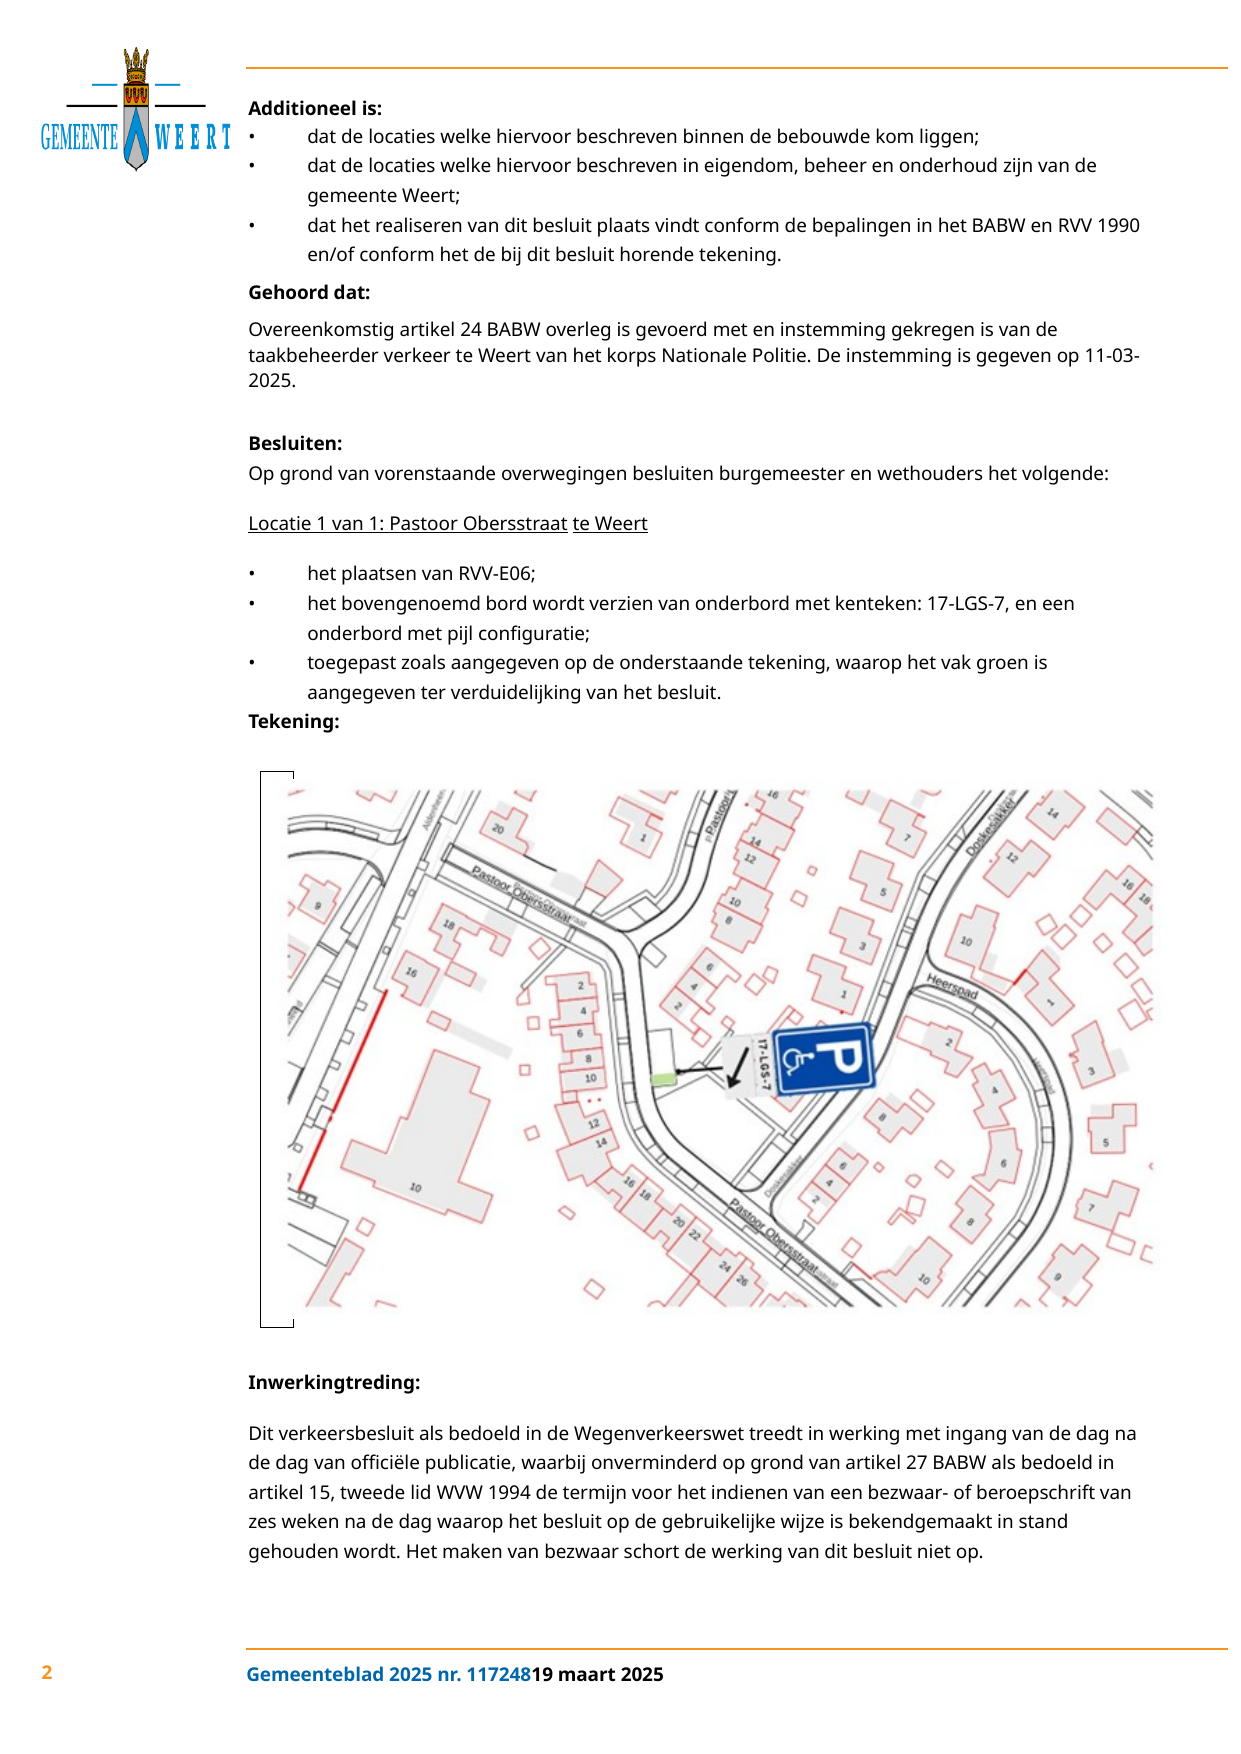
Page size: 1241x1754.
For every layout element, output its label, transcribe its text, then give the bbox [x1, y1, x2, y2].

text Overeenkomstig artikel 24 BABW overleg is gevoerd met en instemming gekregen is van de taakbeheerder verkeer te Weert van het korps Nationale Politie. De instemming is gegeven op 11-03-2025. [248, 316, 1152, 393]
text Inwerkingtreding: [248, 1369, 1152, 1395]
text Additioneel is: [248, 95, 1152, 121]
list dat de locaties welke hiervoor beschreven in eigendom, beheer en onderhoud zijn van de gemeente Weert; [248, 153, 1152, 208]
picture [268, 779, 1173, 1319]
text Tekening: [248, 708, 1152, 734]
text Dit verkeersbesluit als bedoeld in de Wegenverkeerswet treedt in werking met ingang van de dag na de dag van officiële publicatie, waarbij onverminderd op grond van artikel 27 BABW als bedoeld in artikel 15, tweede lid WVW 1994 de termijn voor het indienen van een bezwaar- of beroepschrift van zes weken na de dag waarop het besluit op de gebruikelijke wijze is bekendgemaakt in stand gehouden wordt. Het maken van bezwaar schort de werking van dit besluit niet op. [248, 1420, 1152, 1564]
list dat het realiseren van dit besluit plaats vindt conform de bepalingen in het BABW en RVV 1990 en/of conform het de bij dit besluit horende tekening. [248, 212, 1152, 267]
text Besluiten: [248, 430, 1152, 456]
text Gehoord dat: [248, 279, 1152, 305]
list dat de locaties welke hiervoor beschreven binnen de bebouwde kom liggen; [248, 123, 1152, 149]
list het plaatsen van RVV-E06; [248, 561, 1152, 586]
list het bovengenoemd bord wordt verzien van onderbord met kenteken: 17-LGS-7, en een onderbord met pijl configuratie; [248, 590, 1152, 646]
list toegepast zoals aangegeven op de onderstaande tekening, waarop het vak groen is aangegeven ter verduidelijking van het besluit. [248, 649, 1152, 705]
text Op grond van vorenstaande overwegingen besluiten burgemeester en wethouders het volgende: [248, 460, 1152, 486]
picture [41, 47, 231, 172]
text Locatie 1 van 1: Pastoor Obersstraat te Weert [248, 510, 1152, 536]
